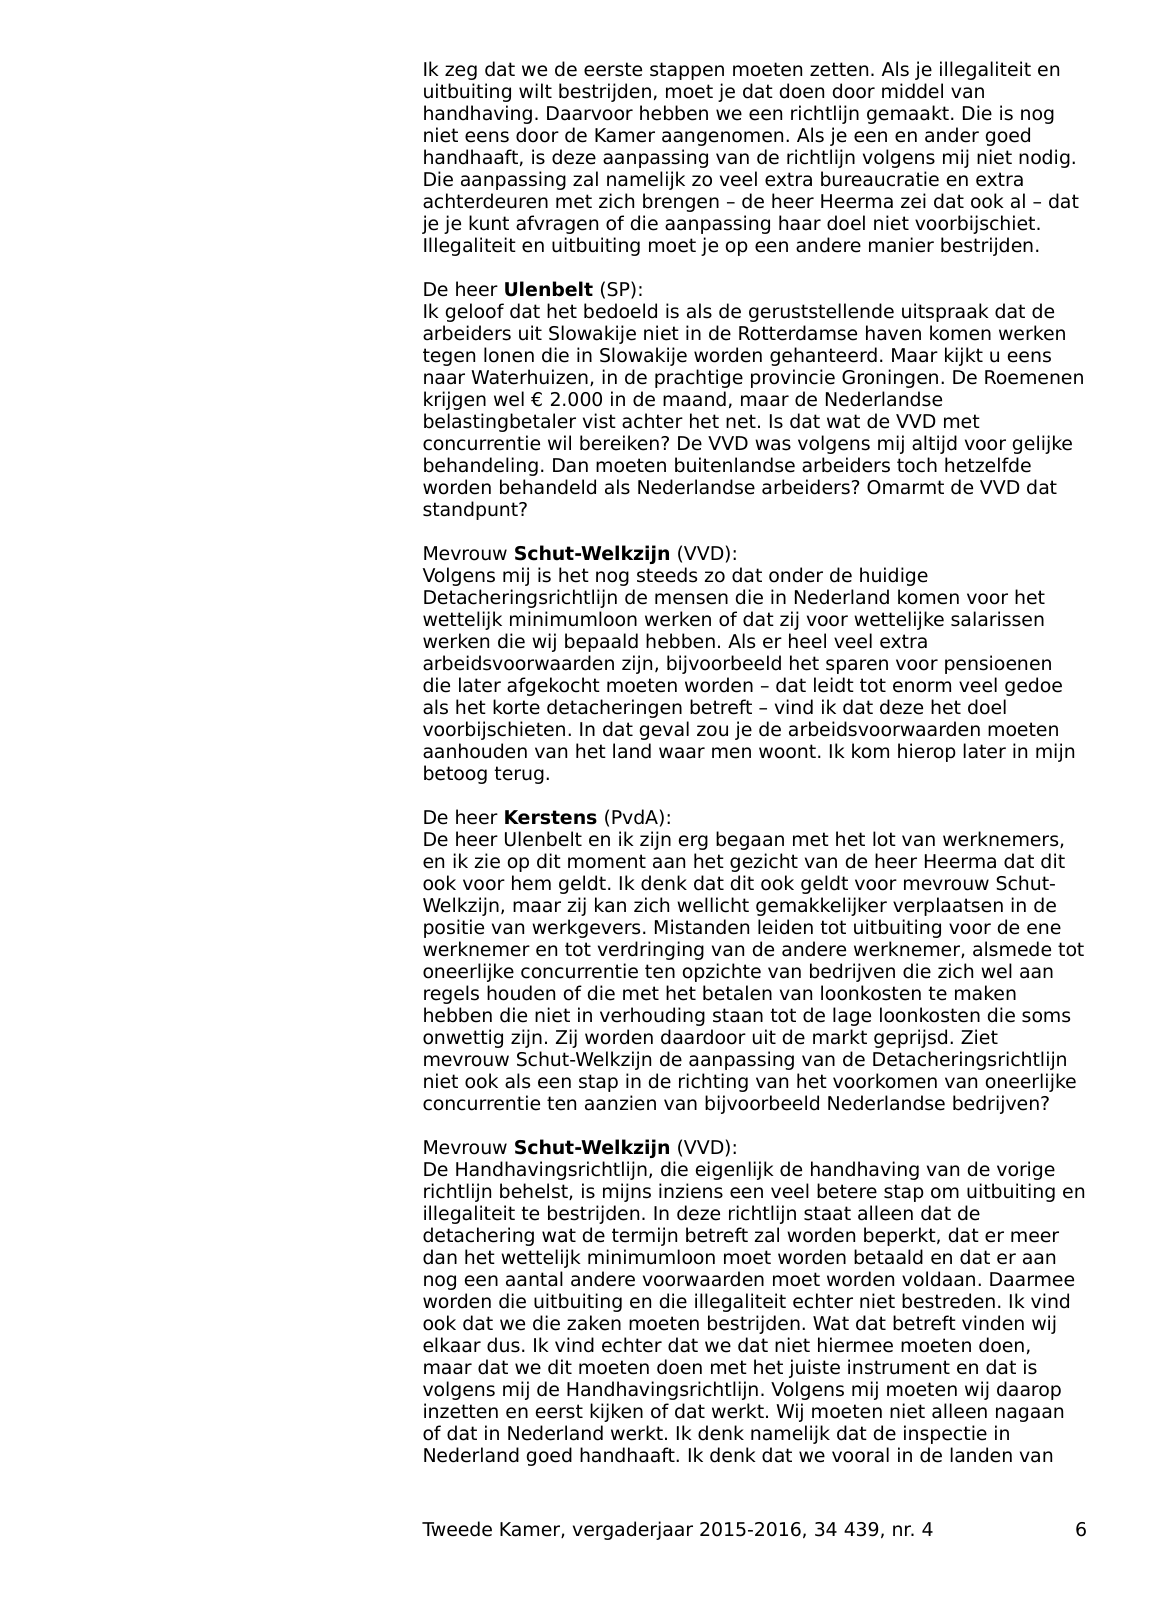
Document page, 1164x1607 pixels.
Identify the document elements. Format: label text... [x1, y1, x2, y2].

text De heer Kerstens (PvdA): [422, 807, 1087, 829]
text Ik zeg dat we de eerste stappen moeten zetten. Als je illegaliteit en uitbuiting wilt bestrijden, moet je dat doen door middel van handhaving. Daarvoor hebben we een richtlijn gemaakt. Die is nog niet eens door de Kamer aangenomen. Als je een en ander goed handhaaft, is deze aanpassing van de richtlijn volgens mij niet nodig. Die aanpassing zal namelijk zo veel extra bureaucratie en extra achterdeuren met zich brengen – de heer Heerma zei dat ook al – dat je je kunt afvragen of die aanpassing haar doel niet voorbijschiet. Illegaliteit en uitbuiting moet je op een andere manier bestrijden. [422, 59, 1087, 257]
text De heer Ulenbelt en ik zijn erg begaan met het lot van werknemers, en ik zie op dit moment aan het gezicht van de heer Heerma dat dit ook voor hem geldt. Ik denk dat dit ook geldt voor mevrouw Schut-Welkzijn, maar zij kan zich wellicht gemakkelijker verplaatsen in de positie van werkgevers. Mistanden leiden tot uitbuiting voor de ene werknemer en tot verdringing van de andere werknemer, alsmede tot oneerlijke concurrentie ten opzichte van bedrijven die zich wel aan regels houden of die met het betalen van loonkosten te maken hebben die niet in verhouding staan tot de lage loonkosten die soms onwettig zijn. Zij worden daardoor uit de markt geprijsd. Ziet mevrouw Schut-Welkzijn de aanpassing van de Detacheringsrichtlijn niet ook als een stap in de richting van het voorkomen van oneerlijke concurrentie ten aanzien van bijvoorbeeld Nederlandse bedrijven? [422, 829, 1087, 1115]
text Volgens mij is het nog steeds zo dat onder de huidige Detacheringsrichtlijn de mensen die in Nederland komen voor het wettelijk minimumloon werken of dat zij voor wettelijke salarissen werken die wij bepaald hebben. Als er heel veel extra arbeidsvoorwaarden zijn, bijvoorbeeld het sparen voor pensioenen die later afgekocht moeten worden – dat leidt tot enorm veel gedoe als het korte detacheringen betreft – vind ik dat deze het doel voorbijschieten. In dat geval zou je de arbeidsvoorwaarden moeten aanhouden van het land waar men woont. Ik kom hierop later in mijn betoog terug. [422, 565, 1087, 785]
text De Handhavingsrichtlijn, die eigenlijk de handhaving van de vorige richtlijn behelst, is mijns inziens een veel betere stap om uitbuiting en illegaliteit te bestrijden. In deze richtlijn staat alleen dat de detachering wat de termijn betreft zal worden beperkt, dat er meer dan het wettelijk minimumloon moet worden betaald en dat er aan nog een aantal andere voorwaarden moet worden voldaan. Daarmee worden die uitbuiting en die illegaliteit echter niet bestreden. Ik vind ook dat we die zaken moeten bestrijden. Wat dat betreft vinden wij elkaar dus. Ik vind echter dat we dat niet hiermee moeten doen, maar dat we dit moeten doen met het juiste instrument en dat is volgens mij de Handhavingsrichtlijn. Volgens mij moeten wij daarop inzetten en eerst kijken of dat werkt. Wij moeten niet alleen nagaan of dat in Nederland werkt. Ik denk namelijk dat de inspectie in Nederland goed handhaaft. Ik denk dat we vooral in de landen van [422, 1159, 1087, 1467]
text Mevrouw Schut-Welkzijn (VVD): [422, 543, 1087, 565]
text De heer Ulenbelt (SP): [422, 279, 1087, 301]
text Mevrouw Schut-Welkzijn (VVD): [422, 1137, 1087, 1159]
text Ik geloof dat het bedoeld is als de geruststellende uitspraak dat de arbeiders uit Slowakije niet in de Rotterdamse haven komen werken tegen lonen die in Slowakije worden gehanteerd. Maar kijkt u eens naar Waterhuizen, in de prachtige provincie Groningen. De Roemenen krijgen wel € 2.000 in de maand, maar de Nederlandse belastingbetaler vist achter het net. Is dat wat de VVD met concurrentie wil bereiken? De VVD was volgens mij altijd voor gelijke behandeling. Dan moeten buitenlandse arbeiders toch hetzelfde worden behandeld als Nederlandse arbeiders? Omarmt de VVD dat standpunt? [422, 301, 1087, 521]
